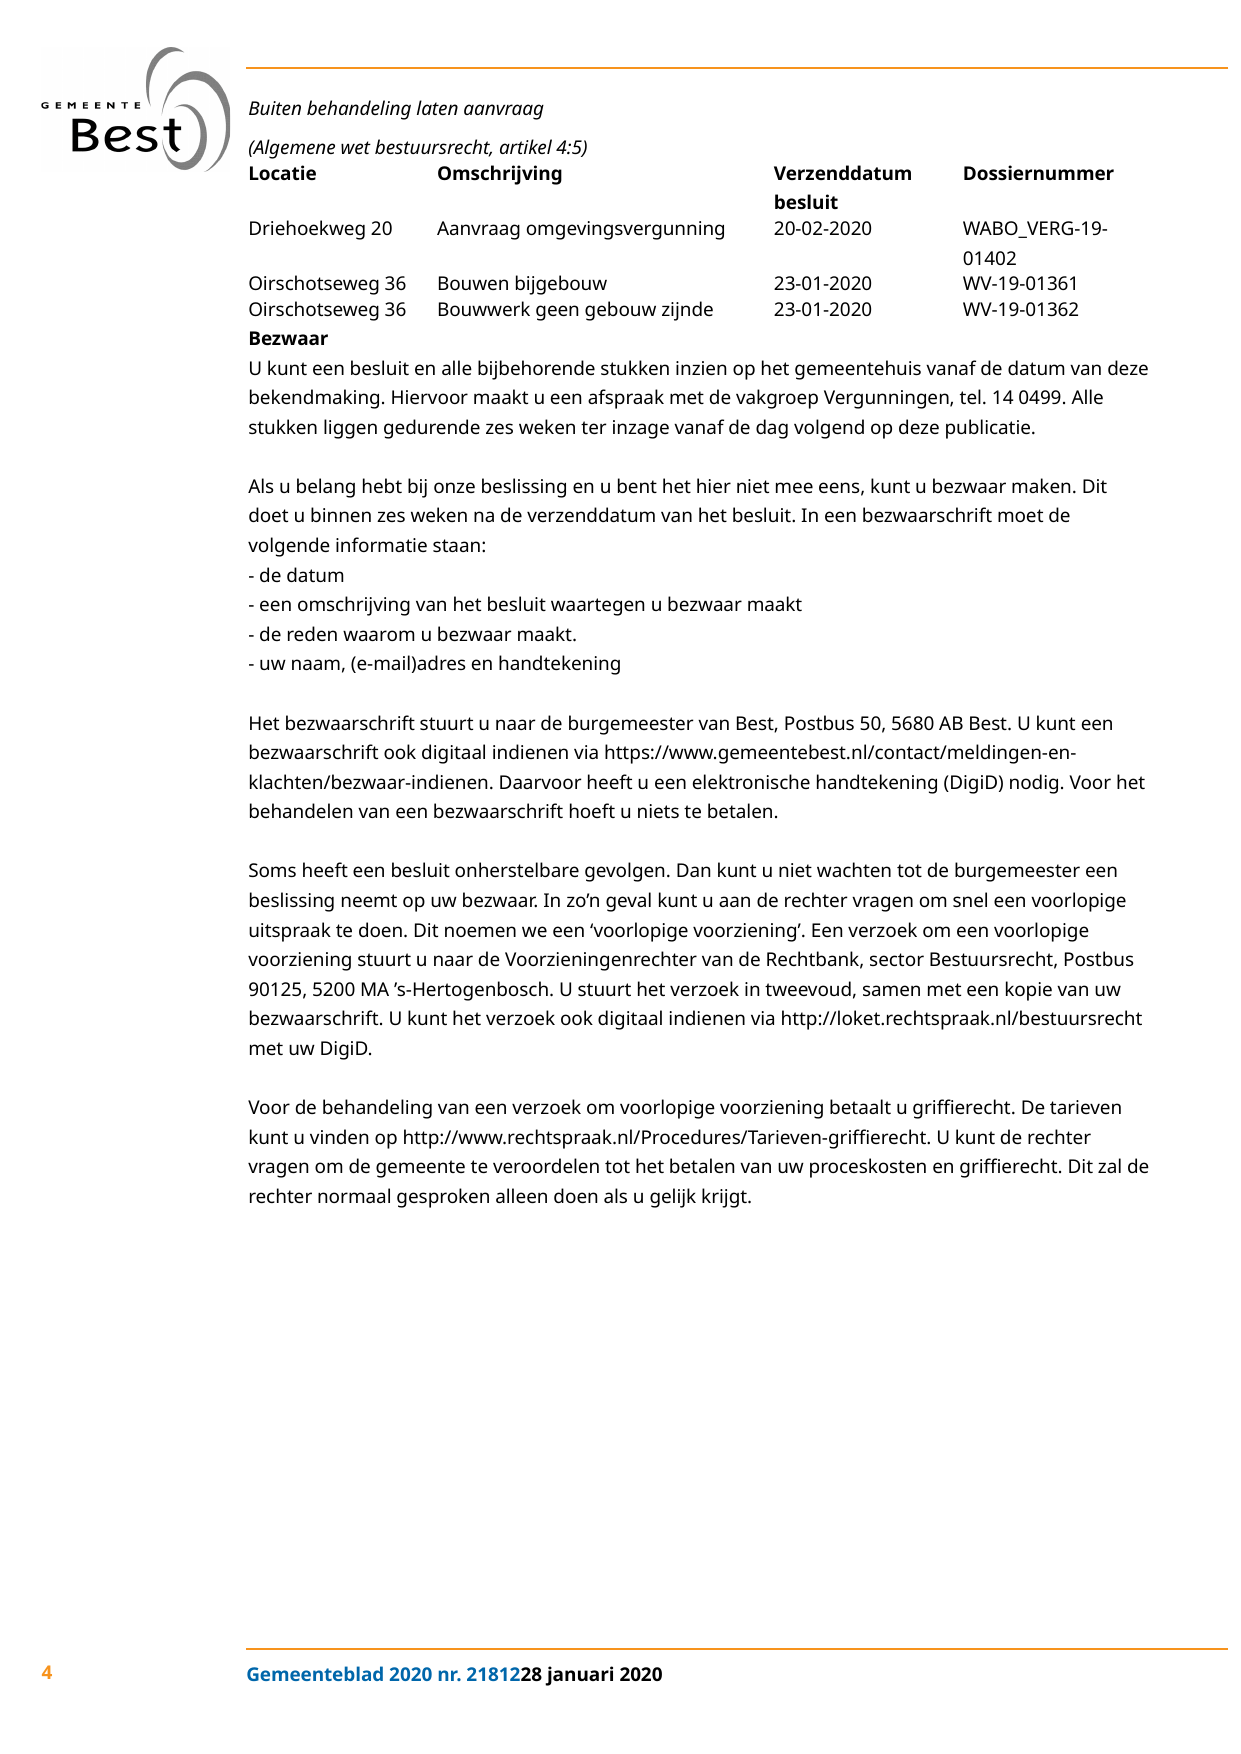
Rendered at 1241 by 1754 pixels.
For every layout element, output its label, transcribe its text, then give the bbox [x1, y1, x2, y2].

table_cell Aanvraag omgevingsvergunning [437, 215, 774, 271]
table_cell WV-19-01362 [963, 296, 1152, 322]
table_header Omschrijving [437, 160, 774, 215]
table_cell Bouwen bijgebouw [437, 271, 774, 296]
text Bezwaar [248, 325, 1152, 351]
picture [41, 47, 231, 172]
table_cell Oirschotseweg 36 [248, 271, 437, 296]
table_cell 23-01-2020 [774, 271, 963, 296]
table_header Verzenddatum besluit [774, 160, 963, 215]
text Het bezwaarschrift stuurt u naar de burgemeester van Best, Postbus 50, 5680 AB Best. U kunt een bezwaarschrift ook digitaal indienen via https://www.gemeentebest.nl/contact/meldingen-en-klachten/bezwaar-indienen. Daarvoor heeft u een elektronische handtekening (DigiD) nodig. Voor het behandelen van een bezwaarschrift hoeft u niets te betalen. [248, 710, 1152, 824]
table_cell WV-19-01361 [963, 271, 1152, 296]
text - uw naam, (e-mail)adres en handtekening [248, 651, 1152, 676]
table_header Dossiernummer [963, 160, 1152, 215]
text U kunt een besluit en alle bijbehorende stukken inzien op het gemeentehuis vanaf de datum van deze bekendmaking. Hiervoor maakt u een afspraak met de vakgroep Vergunningen, tel. 14 0499. Alle stukken liggen gedurende zes weken ter inzage vanaf de dag volgend op deze publicatie. [248, 355, 1152, 440]
text - de datum [248, 562, 1152, 588]
table_cell Bouwwerk geen gebouw zijnde [437, 296, 774, 322]
table_cell WABO_VERG-19-01402 [963, 215, 1152, 271]
table_cell Oirschotseweg 36 [248, 296, 437, 322]
text Buiten behandeling laten aanvraag [248, 95, 1152, 121]
text - de reden waarom u bezwaar maakt. [248, 621, 1152, 647]
text Als u belang hebt bij onze beslissing en u bent het hier niet mee eens, kunt u bezwaar maken. Dit doet u binnen zes weken na de verzenddatum van het besluit. In een bezwaarschrift moet de volgende informatie staan: [248, 473, 1152, 558]
text (Algemene wet bestuursrecht, artikel 4:5) [248, 134, 1152, 160]
text Voor de behandeling van een verzoek om voorlopige voorziening betaalt u griffierecht. De tarieven kunt u vinden op http://www.rechtspraak.nl/Procedures/Tarieven-griffierecht. U kunt de rechter vragen om de gemeente te veroordelen tot het betalen van uw proceskosten en griffierecht. Dit zal de rechter normaal gesproken alleen doen als u gelijk krijgt. [248, 1094, 1152, 1209]
text - een omschrijving van het besluit waartegen u bezwaar maakt [248, 591, 1152, 617]
table_cell Driehoekweg 20 [248, 215, 437, 271]
table_header Locatie [248, 160, 437, 215]
table_cell 20-02-2020 [774, 215, 963, 271]
table_cell 23-01-2020 [774, 296, 963, 322]
text Soms heeft een besluit onherstelbare gevolgen. Dan kunt u niet wachten tot de burgemeester een beslissing neemt op uw bezwaar. In zo’n geval kunt u aan de rechter vragen om snel een voorlopige uitspraak te doen. Dit noemen we een ‘voorlopige voorziening’. Een verzoek om een voorlopige voorziening stuurt u naar de Voorzieningenrechter van de Rechtbank, sector Bestuursrecht, Postbus 90125, 5200 MA ’s-Hertogenbosch. U stuurt het verzoek in tweevoud, samen met een kopie van uw bezwaarschrift. U kunt het verzoek ook digitaal indienen via http://loket.rechtspraak.nl/bestuursrecht met uw DigiD. [248, 858, 1152, 1061]
